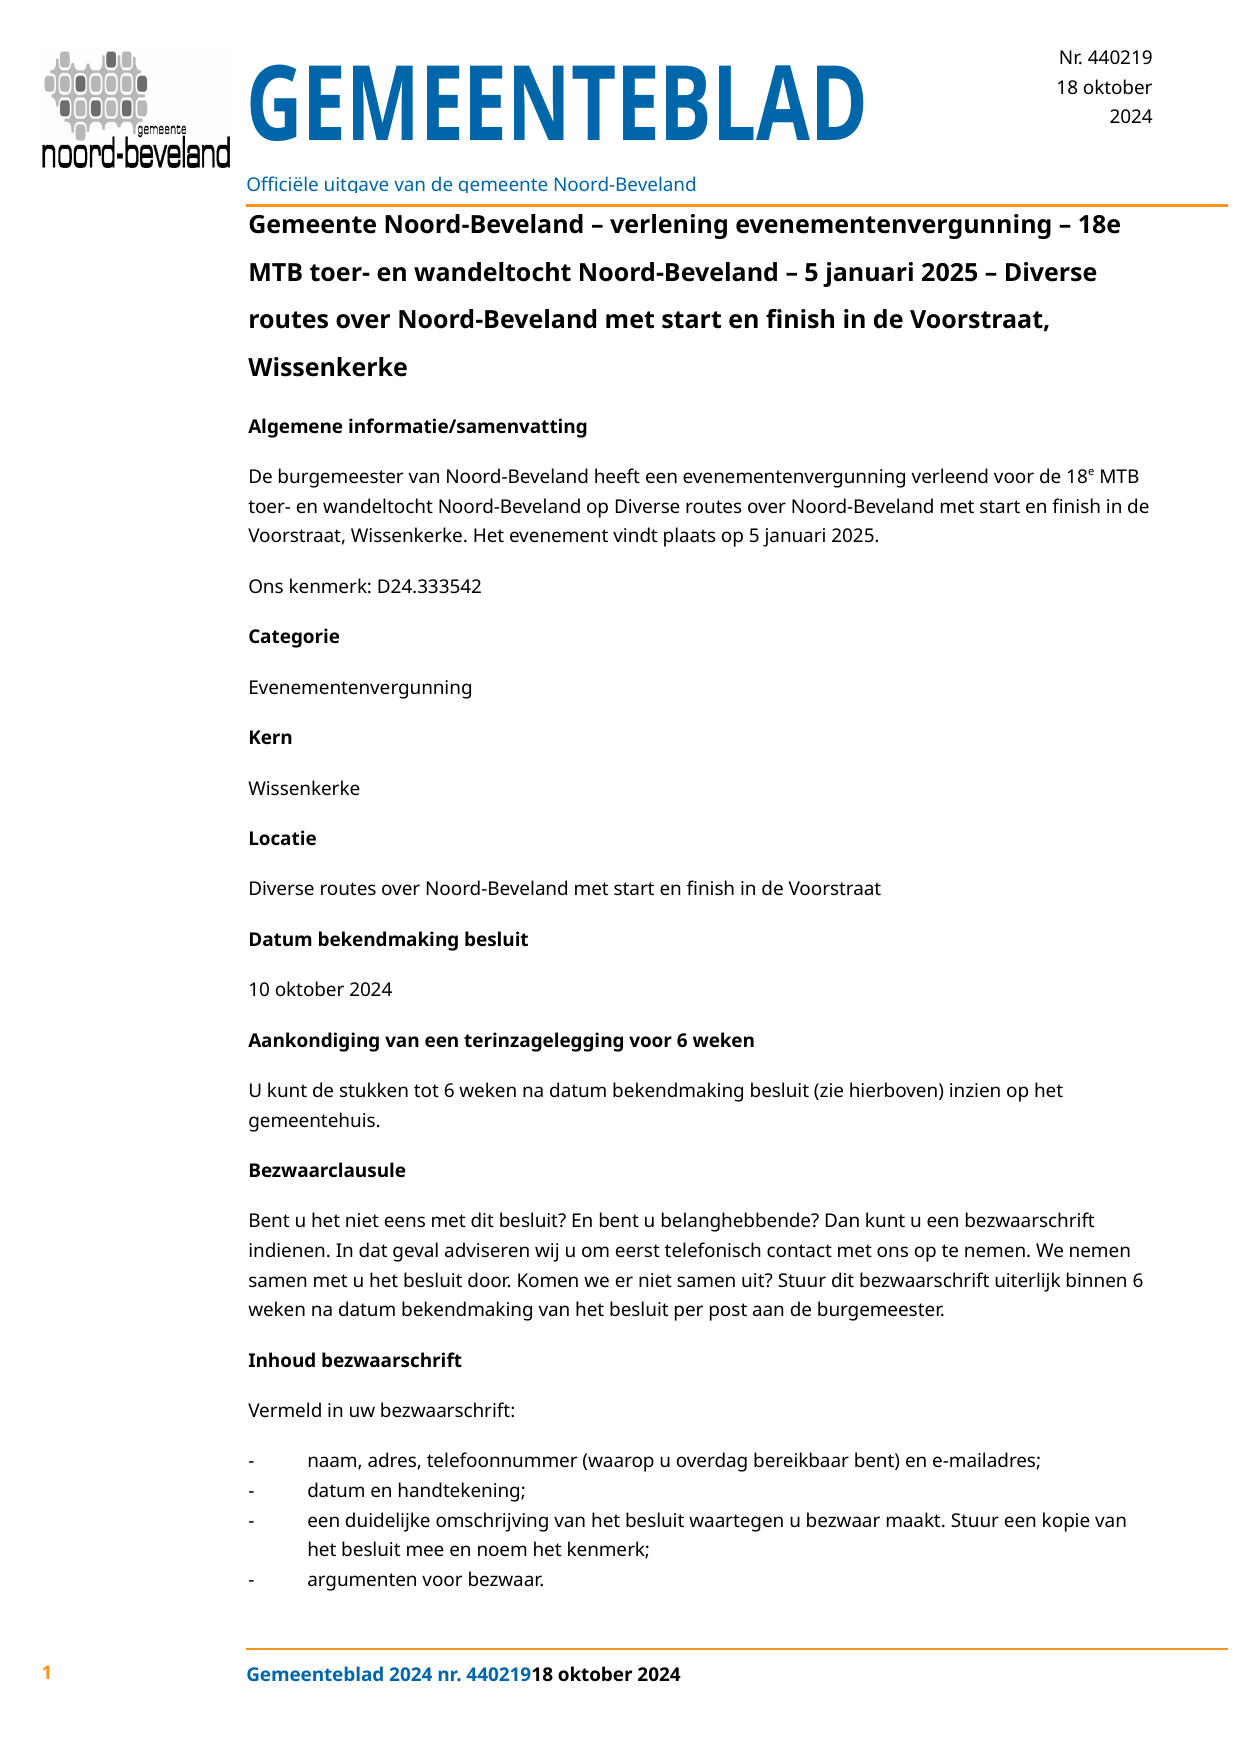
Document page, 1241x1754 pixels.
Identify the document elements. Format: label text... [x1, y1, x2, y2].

text Ons kenmerk: D24.333542 [248, 573, 1152, 599]
text Datum bekendmaking besluit [248, 926, 1152, 952]
text Kern [248, 724, 1152, 750]
text Bent u het niet eens met dit besluit? En bent u belanghebbende? Dan kunt u een bezwaarschrift indienen. In dat geval adviseren wij u om eerst telefonisch contact met ons op te nemen. We nemen samen met u het besluit door. Komen we er niet samen uit? Stuur dit bezwaarschrift uiterlijk binnen 6 weken na datum bekendmaking van het besluit per post aan de burgemeester. [248, 1208, 1152, 1322]
list argumenten voor bezwaar. [248, 1566, 1152, 1592]
text Evenementenvergunning [248, 674, 1152, 700]
text Gemeente Noord-Beveland – verlening evenementenvergunning – 18e MTB toer- en wandeltocht Noord-Beveland – 5 januari 2025 – Diverse routes over Noord-Beveland met start en finish in de Voorstraat, Wissenkerke [248, 207, 1152, 384]
list datum en handtekening; [248, 1477, 1152, 1503]
text Aankondiging van een terinzagelegging voor 6 weken [248, 1027, 1152, 1053]
text Algemene informatie/samenvatting [248, 413, 1152, 439]
text Inhoud bezwaarschrift [248, 1347, 1152, 1373]
picture [41, 47, 231, 172]
text De burgemeester van Noord-Beveland heeft een evenementenvergunning verleend voor de 18e MTB toer- en wandeltocht Noord-Beveland op Diverse routes over Noord-Beveland met start en finish in de Voorstraat, Wissenkerke. Het evenement vindt plaats op 5 januari 2025. [248, 463, 1152, 548]
text Categorie [248, 623, 1152, 649]
text Bezwaarclausule [248, 1157, 1152, 1183]
text U kunt de stukken tot 6 weken na datum bekendmaking besluit (zie hierboven) inzien op het gemeentehuis. [248, 1077, 1152, 1133]
text Wissenkerke [248, 775, 1152, 801]
text 10 oktober 2024 [248, 976, 1152, 1002]
text Locatie [248, 825, 1152, 851]
list een duidelijke omschrijving van het besluit waartegen u bezwaar maakt. Stuur een kopie van het besluit mee en noem het kenmerk; [248, 1507, 1152, 1562]
text Vermeld in uw bezwaarschrift: [248, 1397, 1152, 1423]
text Diverse routes over Noord-Beveland met start en finish in de Voorstraat [248, 876, 1152, 901]
list naam, adres, telefoonnummer (waarop u overdag bereikbaar bent) en e-mailadres; [248, 1448, 1152, 1473]
